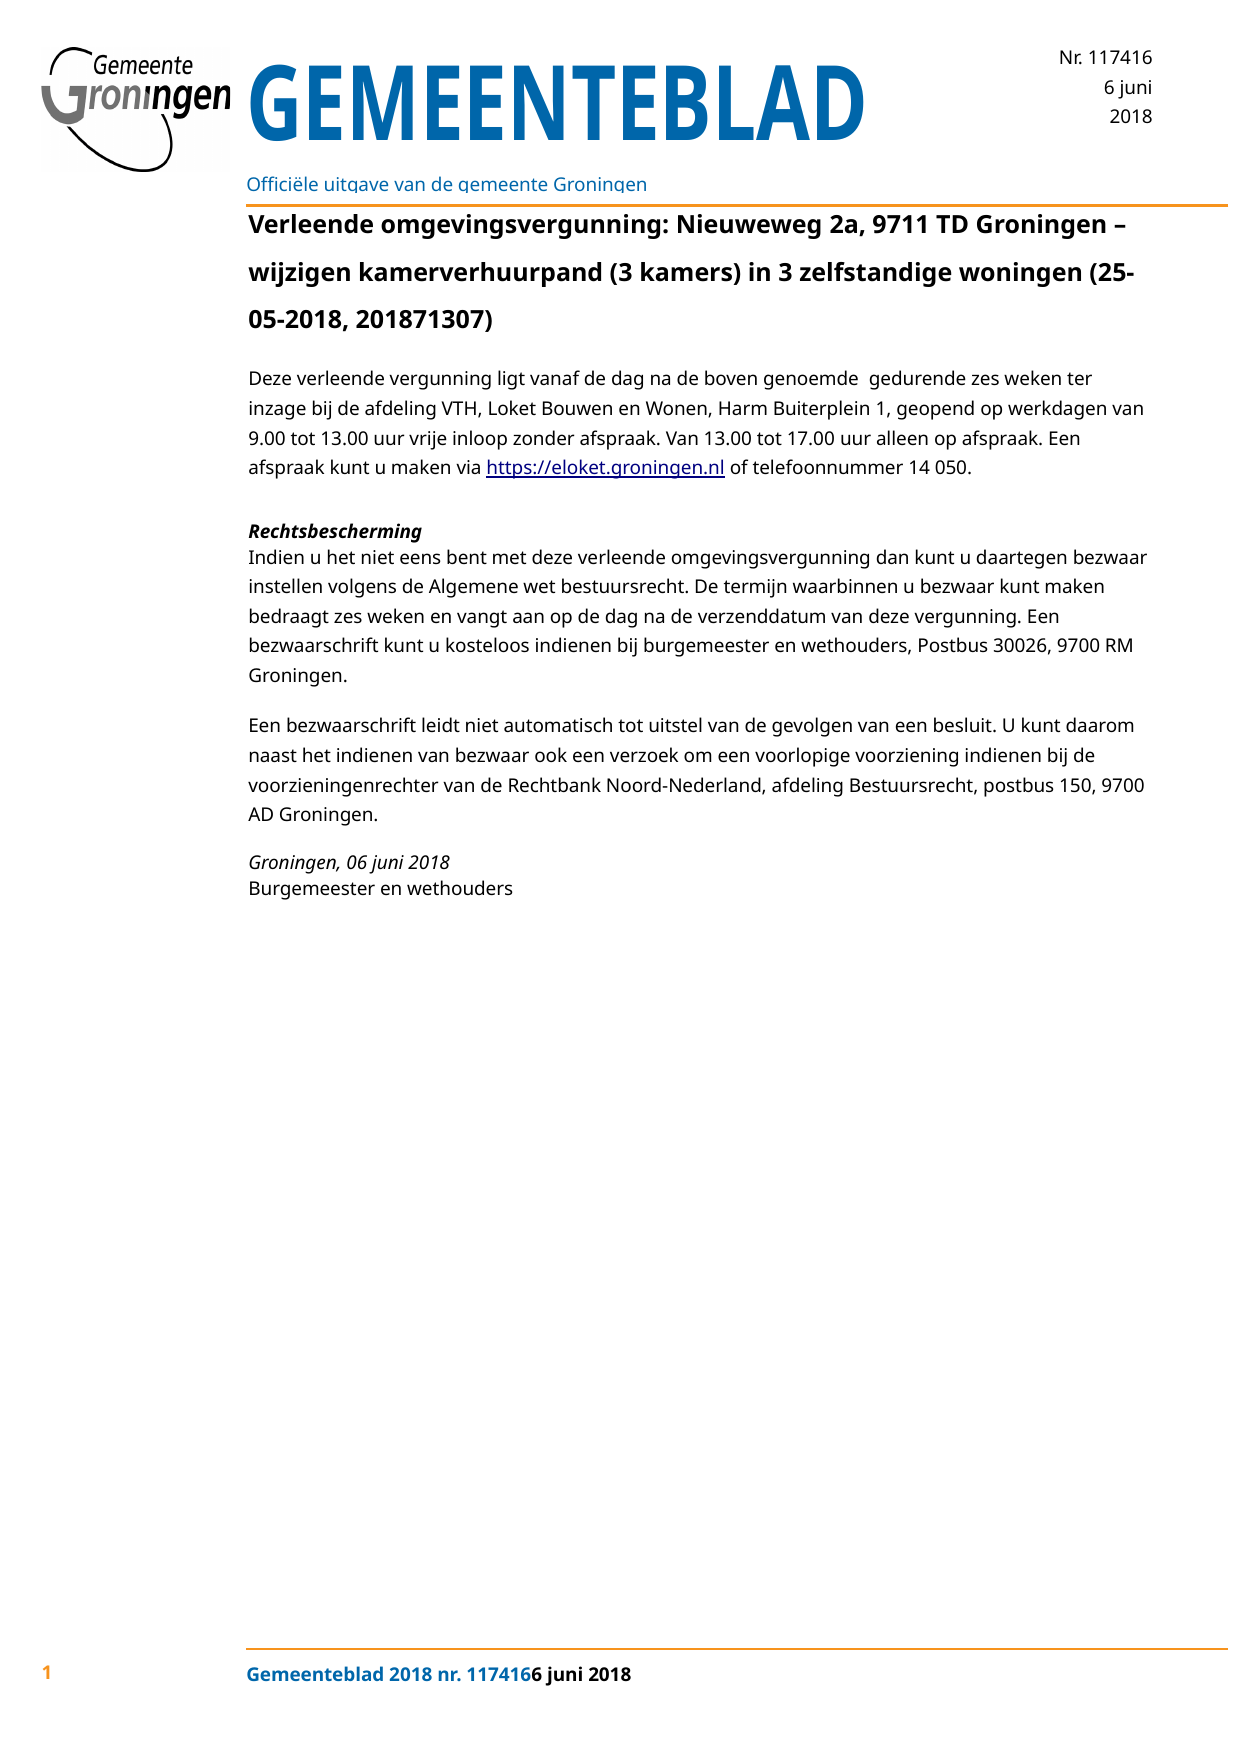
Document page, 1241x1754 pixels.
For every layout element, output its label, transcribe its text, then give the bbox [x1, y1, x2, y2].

text Burgemeester en wethouders [248, 875, 1152, 901]
text Verleende omgevingsvergunning: Nieuweweg 2a, 9711 TD Groningen – wijzigen kamerverhuurpand (3 kamers) in 3 zelfstandige woningen (25-05-2018, 201871307) [248, 207, 1152, 336]
picture [41, 47, 231, 172]
text Deze verleende vergunning ligt vanaf de dag na de boven genoemde gedurende zes weken ter inzage bij de afdeling VTH, Loket Bouwen en Wonen, Harm Buiterplein 1, geopend op werkdagen van 9.00 tot 13.00 uur vrije inloop zonder afspraak. Van 13.00 tot 17.00 uur alleen op afspraak. Een afspraak kunt u maken via https://eloket.groningen.nl of telefoonnummer 14 050. [248, 366, 1152, 480]
text Groningen, 06 juni 2018 [248, 849, 1152, 875]
text Rechtsbescherming [248, 518, 1152, 544]
text Indien u het niet eens bent met deze verleende omgevingsvergunning dan kunt u daartegen bezwaar instellen volgens de Algemene wet bestuursrecht. De termijn waarbinnen u bezwaar kunt maken bedraagt zes weken en vangt aan op de dag na de verzenddatum van deze vergunning. Een bezwaarschrift kunt u kosteloos indienen bij burgemeester en wethouders, Postbus 30026, 9700 RM Groningen. [248, 544, 1152, 688]
text Een bezwaarschrift leidt niet automatisch tot uitstel van de gevolgen van een besluit. U kunt daarom naast het indienen van bezwaar ook een verzoek om een voorlopige voorziening indienen bij de voorzieningenrechter van de Rechtbank Noord-Nederland, afdeling Bestuursrecht, postbus 150, 9700 AD Groningen. [248, 713, 1152, 827]
